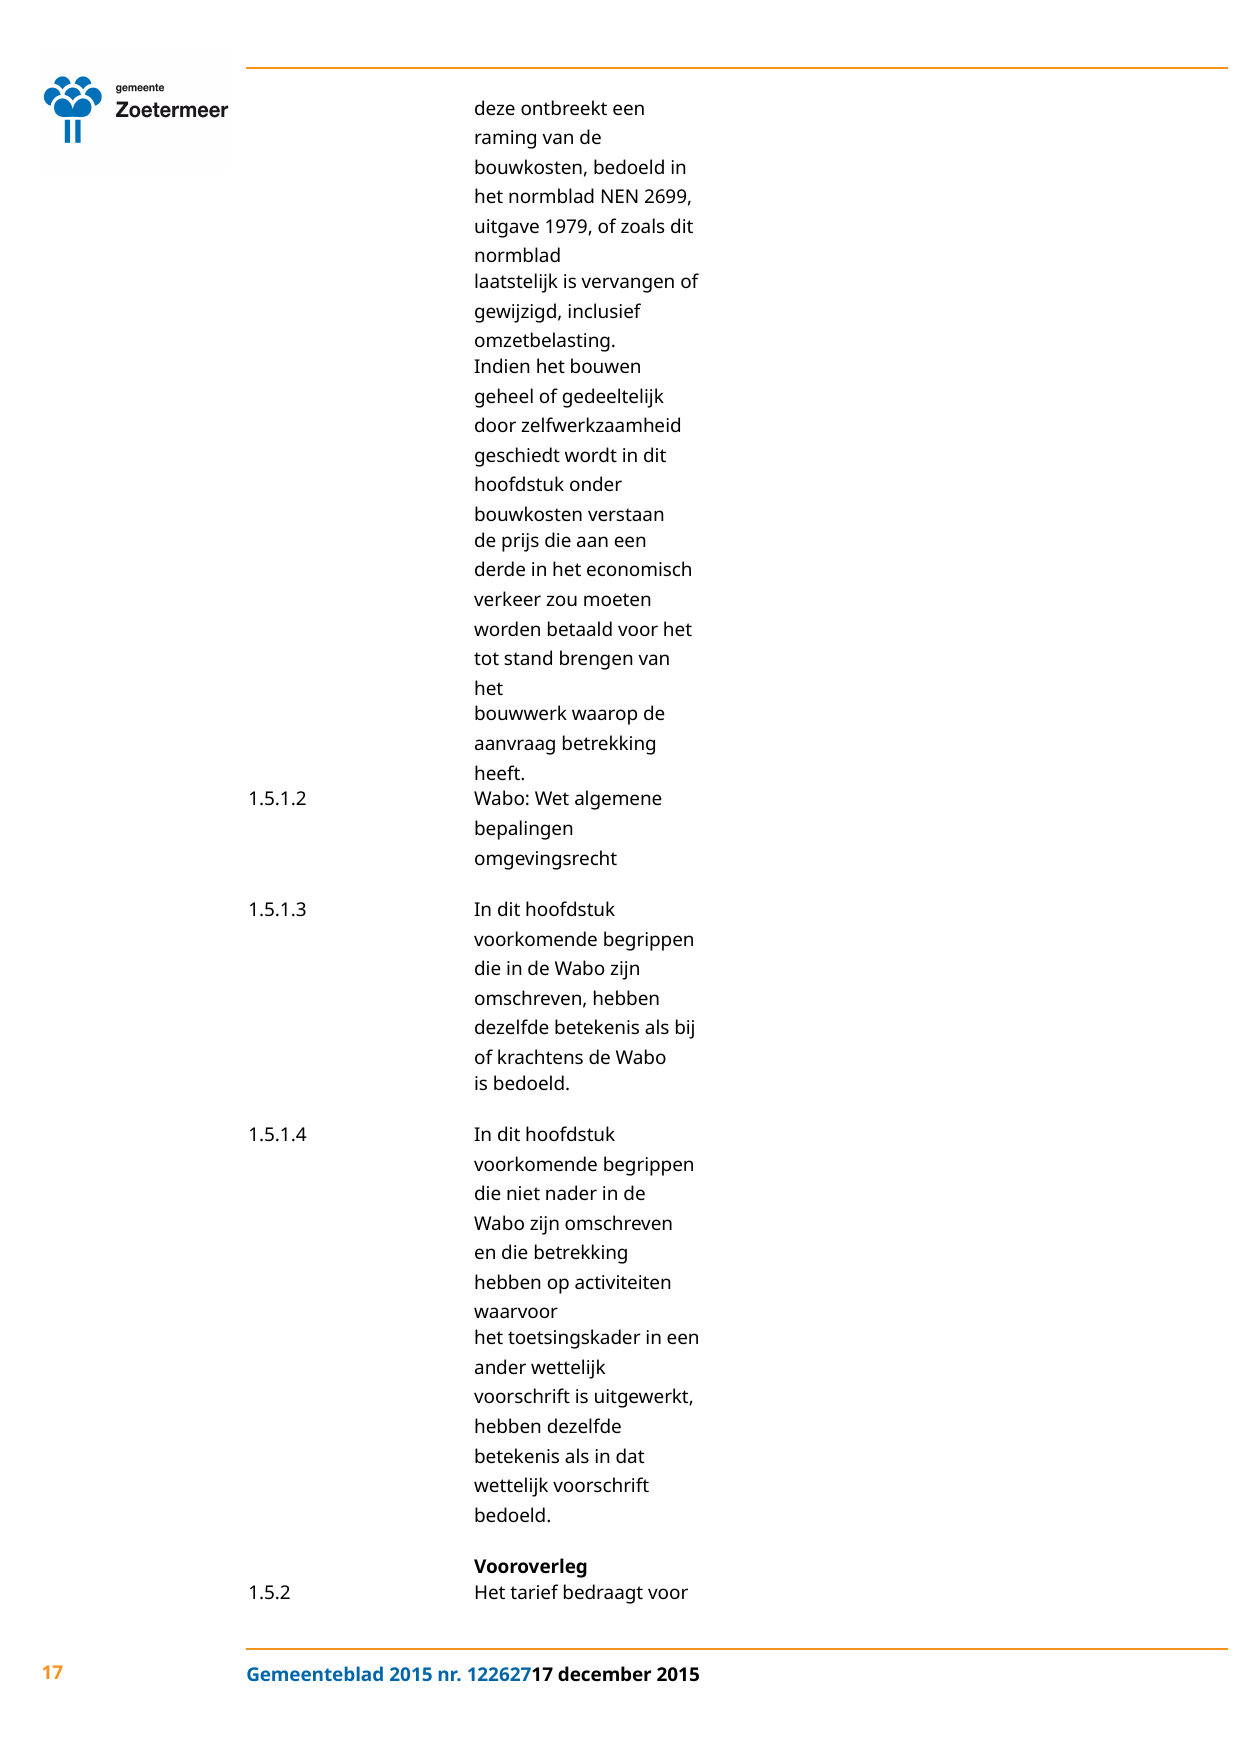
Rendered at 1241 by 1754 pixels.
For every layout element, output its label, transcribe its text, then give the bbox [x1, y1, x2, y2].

table_cell [248, 1528, 474, 1553]
table_cell [926, 1528, 1152, 1553]
table_cell is bedoeld. [474, 1070, 700, 1096]
table_cell 1.5.1.4 [248, 1121, 474, 1324]
table_cell [700, 1528, 926, 1553]
table_cell [700, 870, 926, 896]
table_cell [248, 1554, 474, 1579]
table_cell [700, 95, 926, 268]
table_cell [926, 1070, 1152, 1096]
picture [41, 47, 231, 172]
table_cell [248, 95, 474, 268]
table_cell [474, 1528, 700, 1553]
table_cell [700, 527, 926, 701]
table_cell [700, 269, 926, 353]
table_cell [926, 353, 1152, 527]
table_cell [926, 1096, 1152, 1121]
table_cell laatstelijk is vervangen of gewijzigd, inclusief omzetbelasting. [474, 269, 700, 353]
table_cell Vooroverleg [474, 1554, 700, 1579]
table_cell [248, 527, 474, 701]
table_cell [474, 870, 700, 896]
table_cell [700, 353, 926, 527]
table_cell [926, 896, 1152, 1070]
table_cell Het tarief bedraagt voor [474, 1579, 700, 1605]
table_cell [700, 1579, 926, 1605]
table_cell [926, 786, 1152, 870]
table_cell [700, 1554, 926, 1579]
table_cell de prijs die aan een derde in het economisch verkeer zou moeten worden betaald voor het tot stand brengen van het [474, 527, 700, 701]
table_cell [248, 1096, 474, 1121]
table_cell [926, 1121, 1152, 1324]
table_cell [926, 701, 1152, 786]
table_cell [700, 1070, 926, 1096]
table_cell [926, 870, 1152, 896]
table_cell [248, 701, 474, 786]
table_cell [700, 701, 926, 786]
table_cell [700, 1325, 926, 1528]
table_cell [700, 1096, 926, 1121]
table_cell [700, 896, 926, 1070]
table_cell 1.5.2 [248, 1579, 474, 1605]
table_cell [926, 1579, 1152, 1605]
table_cell Indien het bouwen geheel of gedeeltelijk door zelfwerkzaamheid geschiedt wordt in dit hoofdstuk onder bouwkosten verstaan [474, 353, 700, 527]
table_cell [926, 95, 1152, 268]
table_cell [248, 1325, 474, 1528]
table_cell [700, 1121, 926, 1324]
table_cell [248, 353, 474, 527]
table_cell [926, 1554, 1152, 1579]
table_cell bouwwerk waarop de aanvraag betrekking heeft. [474, 701, 700, 786]
table_cell In dit hoofdstuk voorkomende begrippen die in de Wabo zijn omschreven, hebben dezelfde betekenis als bij of krachtens de Wabo [474, 896, 700, 1070]
table_cell [474, 1096, 700, 1121]
table_cell [248, 1070, 474, 1096]
table_cell [248, 870, 474, 896]
table_cell 1.5.1.2 [248, 786, 474, 870]
table_cell [926, 1325, 1152, 1528]
table_cell In dit hoofdstuk voorkomende begrippen die niet nader in de Wabo zijn omschreven en die betrekking hebben op activiteiten waarvoor [474, 1121, 700, 1324]
table_cell [926, 269, 1152, 353]
table_cell [248, 269, 474, 353]
table_cell Wabo: Wet algemene bepalingen omgevingsrecht [474, 786, 700, 870]
table_cell 1.5.1.3 [248, 896, 474, 1070]
table_cell het toetsingskader in een ander wettelijk voorschrift is uitgewerkt, hebben dezelfde betekenis als in dat wettelijk voorschrift bedoeld. [474, 1325, 700, 1528]
table_cell [926, 527, 1152, 701]
table_cell deze ontbreekt een raming van de bouwkosten, bedoeld in het normblad NEN 2699, uitgave 1979, of zoals dit normblad [474, 95, 700, 268]
table_cell [700, 786, 926, 870]
